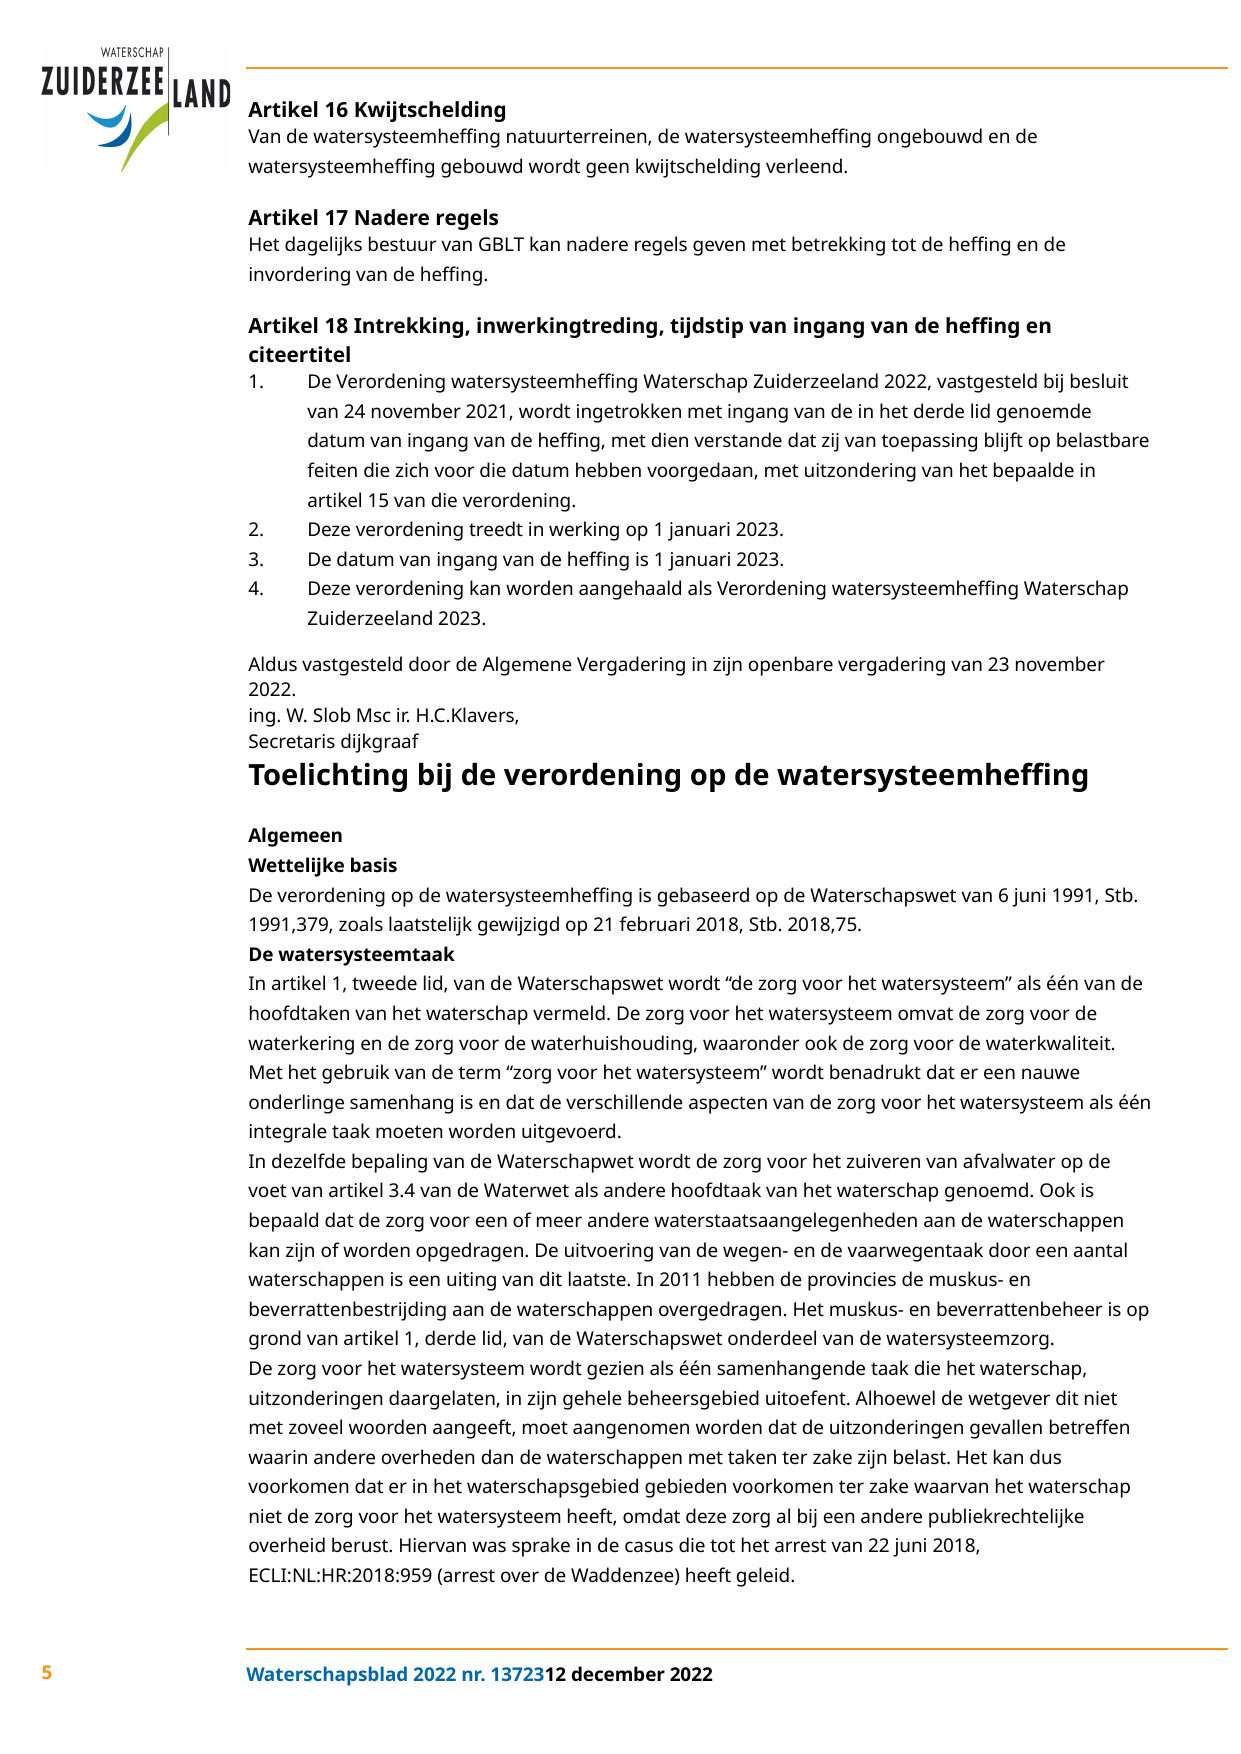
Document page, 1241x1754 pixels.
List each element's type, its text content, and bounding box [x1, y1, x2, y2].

text In artikel 1, tweede lid, van de Waterschapswet wordt “de zorg voor het watersysteem” als één van de hoofdtaken van het waterschap vermeld. De zorg voor het watersysteem omvat de zorg voor de waterkering en de zorg voor de waterhuishouding, waaronder ook de zorg voor de waterkwaliteit. Met het gebruik van de term “zorg voor het watersysteem” wordt benadrukt dat er een nauwe onderlinge samenhang is en dat de verschillende aspecten van de zorg voor het watersysteem als één integrale taak moeten worden uitgevoerd. [248, 971, 1152, 1144]
text Toelichting bij de verordening op de watersysteemheffing [248, 754, 1152, 793]
text De zorg voor het watersysteem wordt gezien als één samenhangende taak die het waterschap, uitzonderingen daargelaten, in zijn gehele beheersgebied uitoefent. Alhoewel de wetgever dit niet met zoveel woorden aangeeft, moet aangenomen worden dat de uitzonderingen gevallen betreffen waarin andere overheden dan de waterschappen met taken ter zake zijn belast. Het kan dus voorkomen dat er in het waterschapsgebied gebieden voorkomen ter zake waarvan het waterschap niet de zorg voor het watersysteem heeft, omdat deze zorg al bij een andere publiekrechtelijke overheid berust. Hiervan was sprake in de casus die tot het arrest van 22 juni 2018, ECLI:NL:HR:2018:959 (arrest over de Waddenzee) heeft geleid. [248, 1355, 1152, 1588]
list De datum van ingang van de heffing is 1 januari 2023. [248, 546, 1152, 572]
text Secretaris dijkgraaf [248, 728, 1152, 754]
text In dezelfde bepaling van de Waterschapwet wordt de zorg voor het zuiveren van afvalwater op de voet van artikel 3.4 van de Waterwet als andere hoofdtaak van het waterschap genoemd. Ook is bepaald dat de zorg voor een of meer andere waterstaatsaangelegenheden aan de waterschappen kan zijn of worden opgedragen. De uitvoering van de wegen- en de vaarwegentaak door een aantal waterschappen is een uiting van dit laatste. In 2011 hebben de provincies de muskus- en beverrattenbestrijding aan de waterschappen overgedragen. Het muskus- en beverrattenbeheer is op grond van artikel 1, derde lid, van de Waterschapswet onderdeel van de watersysteemzorg. [248, 1148, 1152, 1351]
text Artikel 17 Nadere regels [248, 203, 1152, 232]
text Het dagelijks bestuur van GBLT kan nadere regels geven met betrekking tot de heffing en de invordering van de heffing. [248, 232, 1152, 287]
text Aldus vastgesteld door de Algemene Vergadering in zijn openbare vergadering van 23 november 2022. [248, 651, 1152, 702]
list Deze verordening kan worden aangehaald als Verordening watersysteemheffing Waterschap Zuiderzeeland 2023. [248, 576, 1152, 631]
text De watersysteemtaak [248, 941, 1152, 967]
text Algemeen [248, 823, 1152, 848]
text Artikel 16 Kwijtschelding [248, 95, 1152, 123]
text Artikel 18 Intrekking, inwerkingtreding, tijdstip van ingang van de heffing en citeertitel [248, 312, 1152, 368]
picture [41, 47, 231, 172]
text Van de watersysteemheffing natuurterreinen, de watersysteemheffing ongebouwd en de watersysteemheffing gebouwd wordt geen kwijtschelding verleend. [248, 123, 1152, 178]
list Deze verordening treedt in werking op 1 januari 2023. [248, 516, 1152, 542]
text Wettelijke basis [248, 852, 1152, 878]
text ing. W. Slob Msc ir. H.C.Klavers, [248, 702, 1152, 728]
list De Verordening watersysteemheffing Waterschap Zuiderzeeland 2022, vastgesteld bij besluit van 24 november 2021, wordt ingetrokken met ingang van de in het derde lid genoemde datum van ingang van de heffing, met dien verstande dat zij van toepassing blijft op belastbare feiten die zich voor die datum hebben voorgedaan, met uitzondering van het bepaalde in artikel 15 van die verordening. [248, 368, 1152, 513]
text De verordening op de watersysteemheffing is gebaseerd op de Waterschapswet van 6 juni 1991, Stb. 1991,379, zoals laatstelijk gewijzigd op 21 februari 2018, Stb. 2018,75. [248, 882, 1152, 937]
